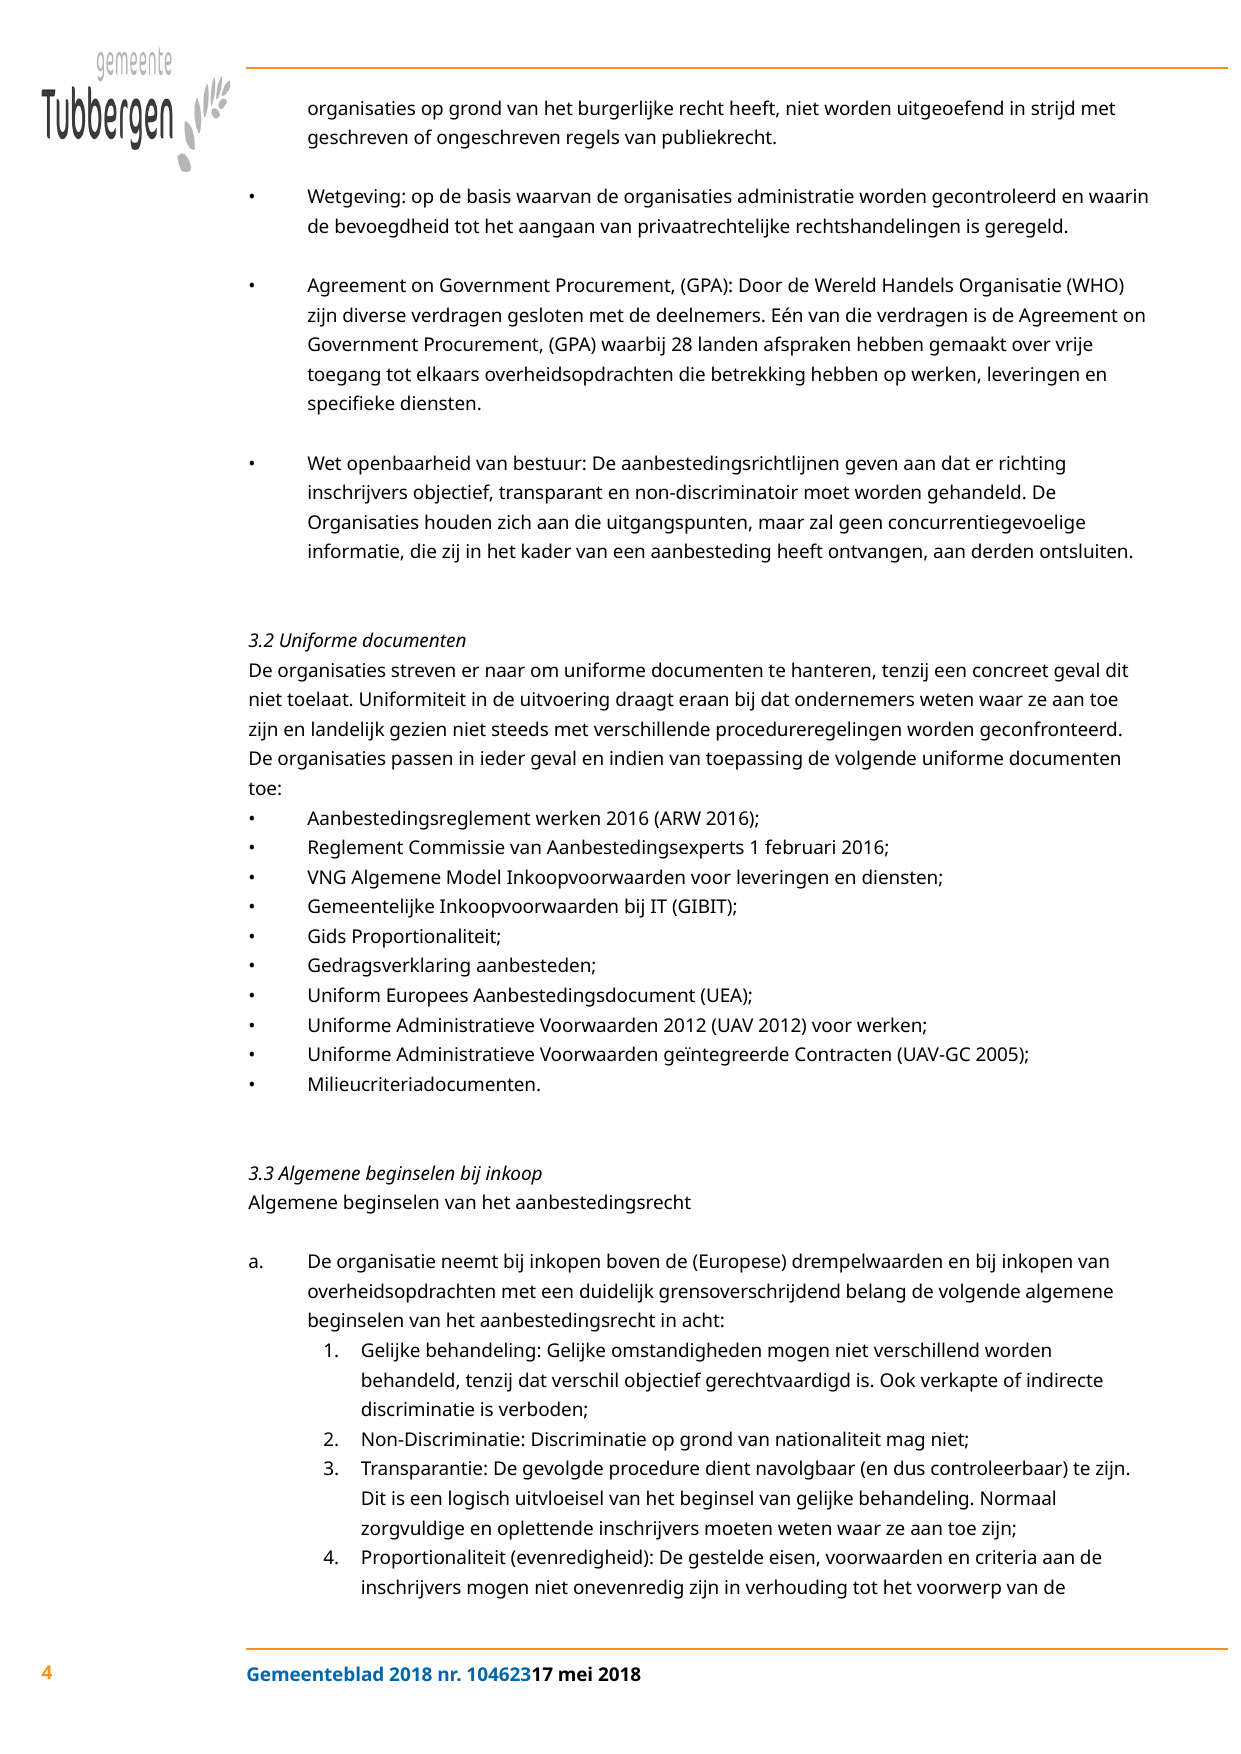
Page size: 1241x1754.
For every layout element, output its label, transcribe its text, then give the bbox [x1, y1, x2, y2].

text De organisaties streven er naar om uniforme documenten te hanteren, tenzij een concreet geval dit niet toelaat. Uniformiteit in de uitvoering draagt eraan bij dat ondernemers weten waar ze aan toe zijn en landelijk gezien niet steeds met verschillende procedureregelingen worden geconfronteerd. De organisaties passen in ieder geval en indien van toepassing de volgende uniforme documenten toe: [248, 657, 1152, 801]
list Uniforme Administratieve Voorwaarden 2012 (UAV 2012) voor werken; [248, 1012, 1152, 1038]
list Gelijke behandeling: Gelijke omstandigheden mogen niet verschillend worden behandeld, tenzij dat verschil objectief gerechtvaardigd is. Ook verkapte of indirecte discriminatie is verboden; [323, 1337, 1152, 1422]
text 3.3 Algemene beginselen bij inkoop [248, 1160, 1152, 1186]
list Non-Discriminatie: Discriminatie op grond van nationaliteit mag niet; [323, 1426, 1152, 1452]
text Algemene beginselen van het aanbestedingsrecht [248, 1189, 1152, 1215]
picture [41, 47, 231, 172]
list Gedragsverklaring aanbesteden; [248, 953, 1152, 978]
list Gids Proportionaliteit; [248, 923, 1152, 949]
list Wet openbaarheid van bestuur: De aanbestedingsrichtlijnen geven aan dat er richting inschrijvers objectief, transparant en non-discriminatoir moet worden gehandeld. De Organisaties houden zich aan die uitgangspunten, maar zal geen concurrentiegevoelige informatie, die zij in het kader van een aanbesteding heeft ontvangen, aan derden ontsluiten. [248, 450, 1152, 564]
list VNG Algemene Model Inkoopvoorwaarden voor leveringen en diensten; [248, 864, 1152, 890]
list De organisatie neemt bij inkopen boven de (Europese) drempelwaarden en bij inkopen van overheidsopdrachten met een duidelijk grensoverschrijdend belang de volgende algemene beginselen van het aanbestedingsrecht in acht: [248, 1248, 1152, 1333]
list Aanbestedingsreglement werken 2016 (ARW 2016); [248, 805, 1152, 831]
list Uniform Europees Aanbestedingsdocument (UEA); [248, 982, 1152, 1008]
text 3.2 Uniforme documenten [248, 627, 1152, 653]
list Proportionaliteit (evenredigheid): De gestelde eisen, voorwaarden en criteria aan de inschrijvers mogen niet onevenredig zijn in verhouding tot het voorwerp van de [323, 1544, 1152, 1600]
list organisaties op grond van het burgerlijke recht heeft, niet worden uitgeoefend in strijd met geschreven of ongeschreven regels van publiekrecht. [248, 95, 1152, 150]
list Milieucriteriadocumenten. [248, 1071, 1152, 1097]
list Gemeentelijke Inkoopvoorwaarden bij IT (GIBIT); [248, 893, 1152, 919]
list Uniforme Administratieve Voorwaarden geïntegreerde Contracten (UAV-GC 2005); [248, 1041, 1152, 1067]
list Agreement on Government Procurement, (GPA): Door de Wereld Handels Organisatie (WHO) zijn diverse verdragen gesloten met de deelnemers. Eén van die verdragen is de Agreement on Government Procurement, (GPA) waarbij 28 landen afspraken hebben gemaakt over vrije toegang tot elkaars overheidsopdrachten die betrekking hebben op werken, leveringen en specifieke diensten. [248, 272, 1152, 416]
list Reglement Commissie van Aanbestedingsexperts 1 februari 2016; [248, 834, 1152, 860]
list Transparantie: De gevolgde procedure dient navolgbaar (en dus controleerbaar) te zijn. Dit is een logisch uitvloeisel van het beginsel van gelijke behandeling. Normaal zorgvuldige en oplettende inschrijvers moeten weten waar ze aan toe zijn; [323, 1456, 1152, 1541]
list Wetgeving: op de basis waarvan de organisaties administratie worden gecontroleerd en waarin de bevoegdheid tot het aangaan van privaatrechtelijke rechtshandelingen is geregeld. [248, 183, 1152, 239]
